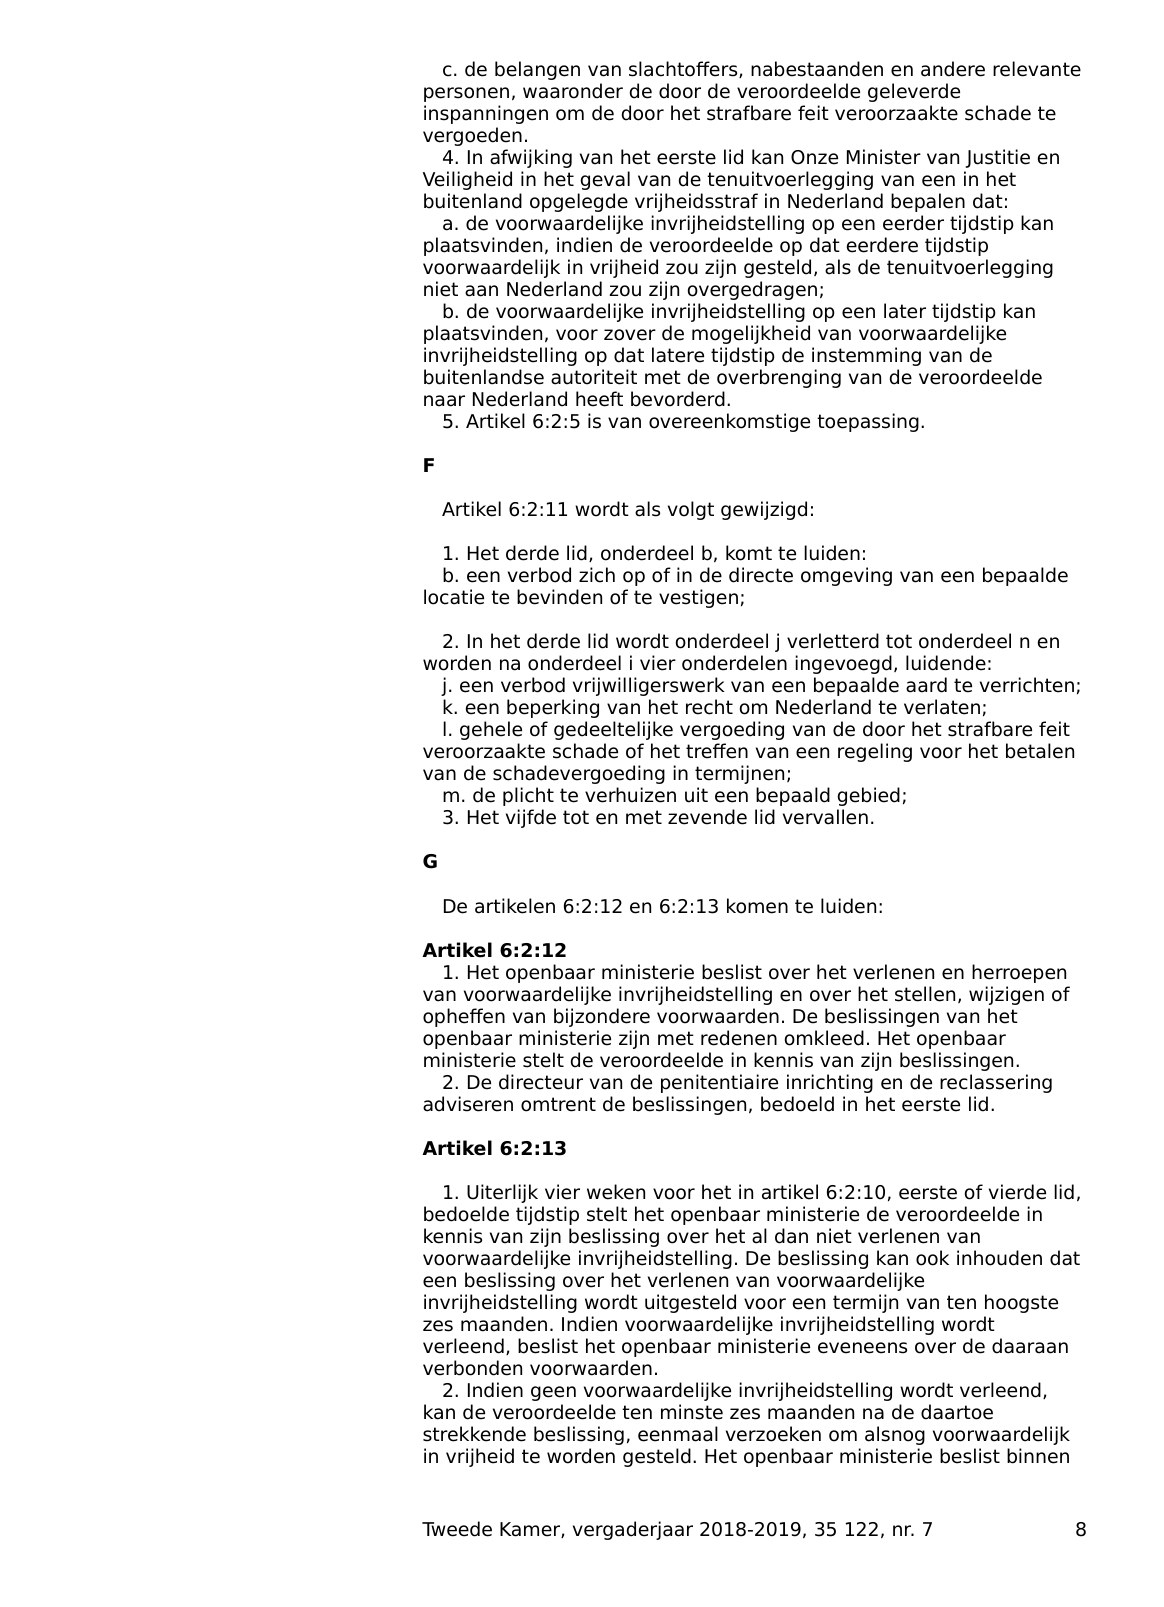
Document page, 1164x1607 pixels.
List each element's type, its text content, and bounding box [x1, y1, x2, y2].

subtitle F [422, 455, 1087, 477]
text 4. In afwijking van het eerste lid kan Onze Minister van Justitie en Veiligheid in het geval van de tenuitvoerlegging van een in het buitenland opgelegde vrijheidsstraf in Nederland bepalen dat: [422, 147, 1087, 213]
text De artikelen 6:2:12 en 6:2:13 komen te luiden: [422, 896, 1087, 917]
text j. een verbod vrijwilligerswerk van een bepaalde aard te verrichten; [422, 675, 1087, 697]
text b. de voorwaardelijke invrijheidstelling op een later tijdstip kan plaatsvinden, voor zover de mogelijkheid van voorwaardelijke invrijheidstelling op dat latere tijdstip de instemming van de buitenlandse autoriteit met de overbrenging van de veroordeelde naar Nederland heeft bevorderd. [422, 301, 1087, 411]
text 3. Het vijfde tot en met zevende lid vervallen. [422, 807, 1087, 829]
text 1. Het openbaar ministerie beslist over het verlenen en herroepen van voorwaardelijke invrijheidstelling en over het stellen, wijzigen of opheffen van bijzondere voorwaarden. De beslissingen van het openbaar ministerie zijn met redenen omkleed. Het openbaar ministerie stelt de veroordeelde in kennis van zijn beslissingen. [422, 962, 1087, 1072]
text a. de voorwaardelijke invrijheidstelling op een eerder tijdstip kan plaatsvinden, indien de veroordeelde op dat eerdere tijdstip voorwaardelijk in vrijheid zou zijn gesteld, als de tenuitvoerlegging niet aan Nederland zou zijn overgedragen; [422, 213, 1087, 301]
subtitle Artikel 6:2:12 [422, 940, 1087, 962]
text k. een beperking van het recht om Nederland te verlaten; [422, 697, 1087, 719]
text 5. Artikel 6:2:5 is van overeenkomstige toepassing. [422, 411, 1087, 433]
text m. de plicht te verhuizen uit een bepaald gebied; [422, 785, 1087, 807]
subtitle Artikel 6:2:13 [422, 1138, 1087, 1160]
text 2. Indien geen voorwaardelijke invrijheidstelling wordt verleend, kan de veroordeelde ten minste zes maanden na de daartoe strekkende beslissing, eenmaal verzoeken om alsnog voorwaardelijk in vrijheid te worden gesteld. Het openbaar ministerie beslist binnen [422, 1380, 1087, 1468]
text c. de belangen van slachtoffers, nabestaanden en andere relevante personen, waaronder de door de veroordeelde geleverde inspanningen om de door het strafbare feit veroorzaakte schade te vergoeden. [422, 59, 1087, 147]
text 2. In het derde lid wordt onderdeel j verletterd tot onderdeel n en worden na onderdeel i vier onderdelen ingevoegd, luidende: [422, 631, 1087, 675]
text l. gehele of gedeeltelijke vergoeding van de door het strafbare feit veroorzaakte schade of het treffen van een regeling voor het betalen van de schadevergoeding in termijnen; [422, 719, 1087, 785]
subtitle G [422, 851, 1087, 873]
text b. een verbod zich op of in de directe omgeving van een bepaalde locatie te bevinden of te vestigen; [422, 565, 1087, 609]
text 1. Het derde lid, onderdeel b, komt te luiden: [422, 543, 1087, 565]
text 2. De directeur van de penitentiaire inrichting en de reclassering adviseren omtrent de beslissingen, bedoeld in het eerste lid. [422, 1072, 1087, 1116]
text Artikel 6:2:11 wordt als volgt gewijzigd: [422, 499, 1087, 521]
text 1. Uiterlijk vier weken voor het in artikel 6:2:10, eerste of vierde lid, bedoelde tijdstip stelt het openbaar ministerie de veroordeelde in kennis van zijn beslissing over het al dan niet verlenen van voorwaardelijke invrijheidstelling. De beslissing kan ook inhouden dat een beslissing over het verlenen van voorwaardelijke invrijheidstelling wordt uitgesteld voor een termijn van ten hoogste zes maanden. Indien voorwaardelijke invrijheidstelling wordt verleend, beslist het openbaar ministerie eveneens over de daaraan verbonden voorwaarden. [422, 1182, 1087, 1380]
